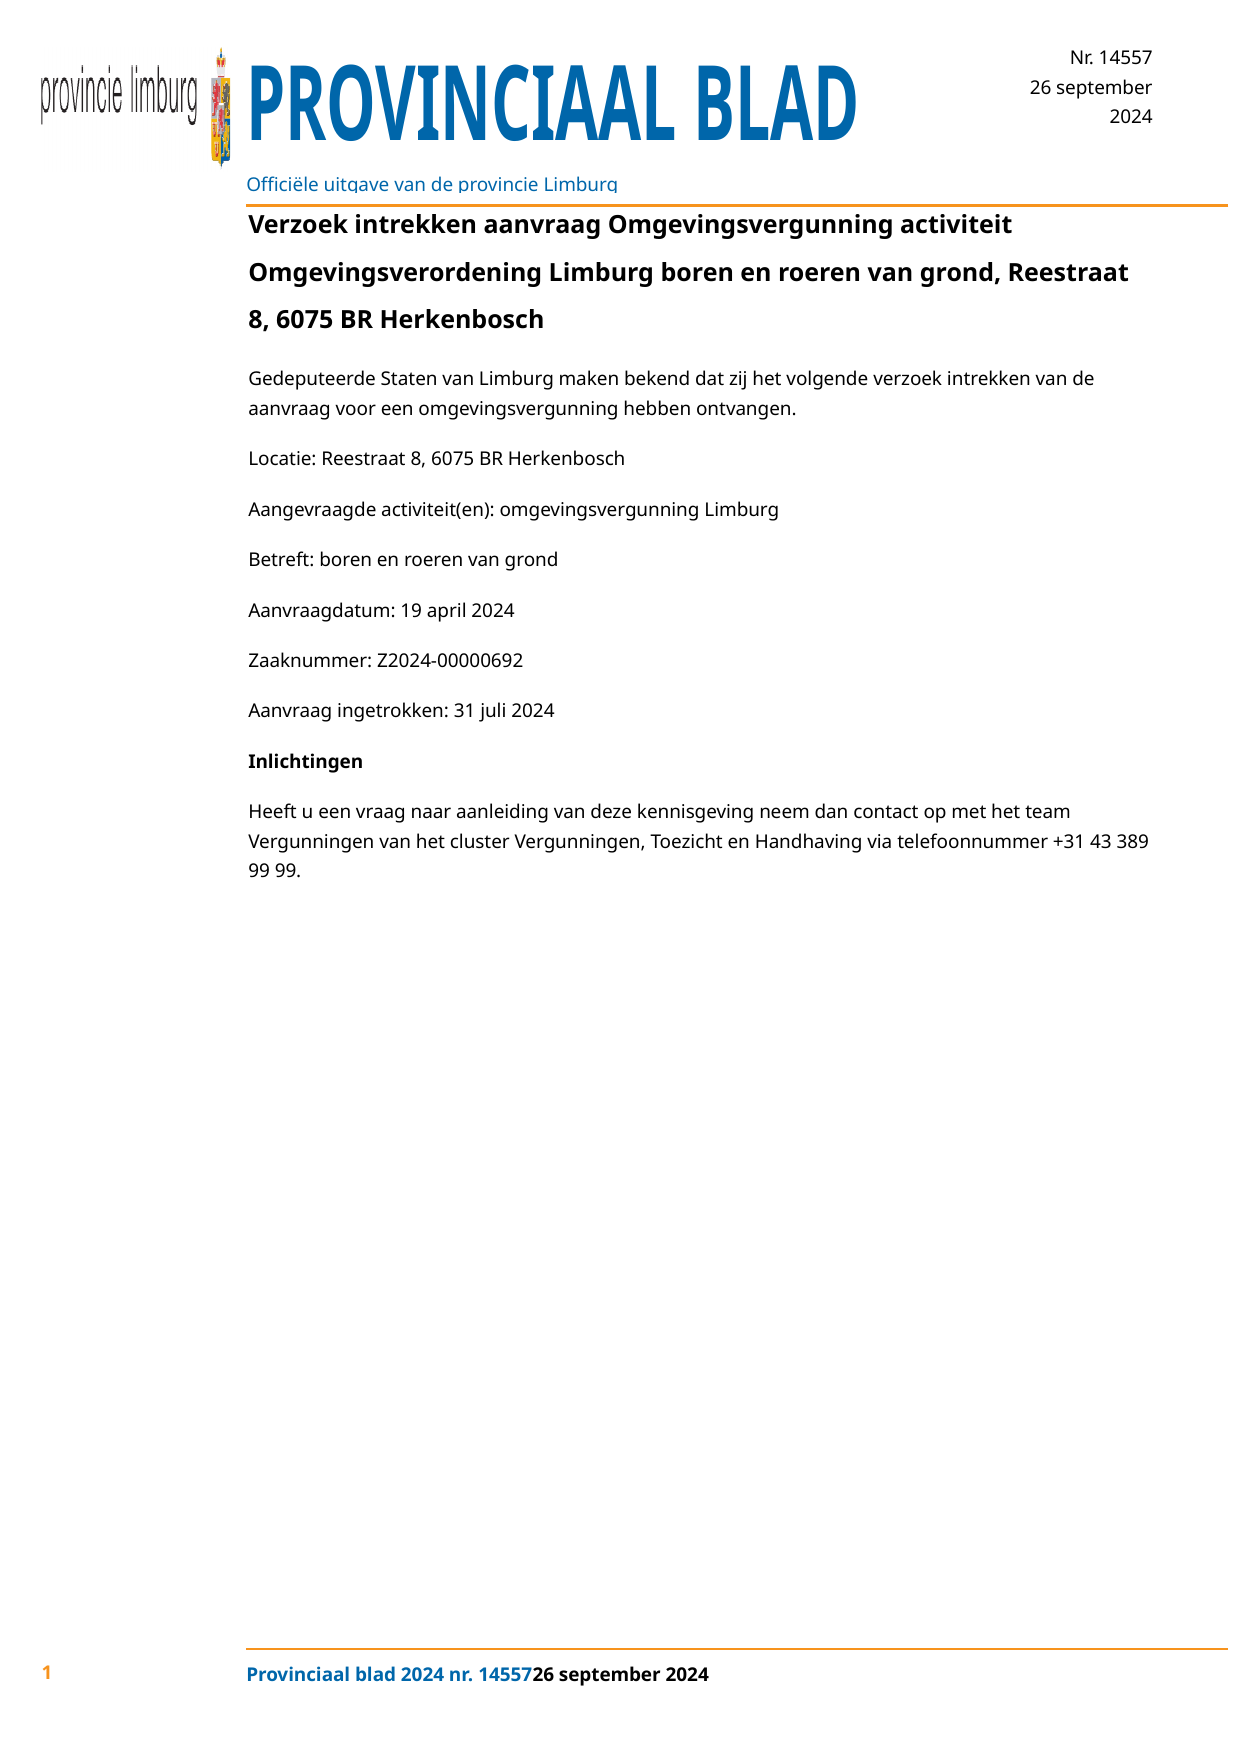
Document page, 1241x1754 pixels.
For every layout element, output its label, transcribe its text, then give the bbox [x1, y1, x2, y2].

text Gedeputeerde Staten van Limburg maken bekend dat zij het volgende verzoek intrekken van de aanvraag voor een omgevingsvergunning hebben ontvangen. [248, 366, 1152, 421]
text Zaaknummer: Z2024-00000692 [248, 647, 1152, 673]
text Inlichtingen [248, 748, 1152, 774]
text Heeft u een vraag naar aanleiding van deze kennisgeving neem dan contact op met het team Vergunningen van het cluster Vergunningen, Toezicht en Handhaving via telefoonnummer +31 43 389 99 99. [248, 798, 1152, 883]
text Aanvraag ingetrokken: 31 juli 2024 [248, 698, 1152, 723]
text Aangevraagde activiteit(en): omgevingsvergunning Limburg [248, 496, 1152, 522]
picture [41, 47, 231, 172]
text Aanvraagdatum: 19 april 2024 [248, 597, 1152, 622]
text Verzoek intrekken aanvraag Omgevingsvergunning activiteit Omgevingsverordening Limburg boren en roeren van grond, Reestraat 8, 6075 BR Herkenbosch [248, 207, 1152, 336]
text Betreft: boren en roeren van grond [248, 546, 1152, 572]
text Locatie: Reestraat 8, 6075 BR Herkenbosch [248, 446, 1152, 471]
